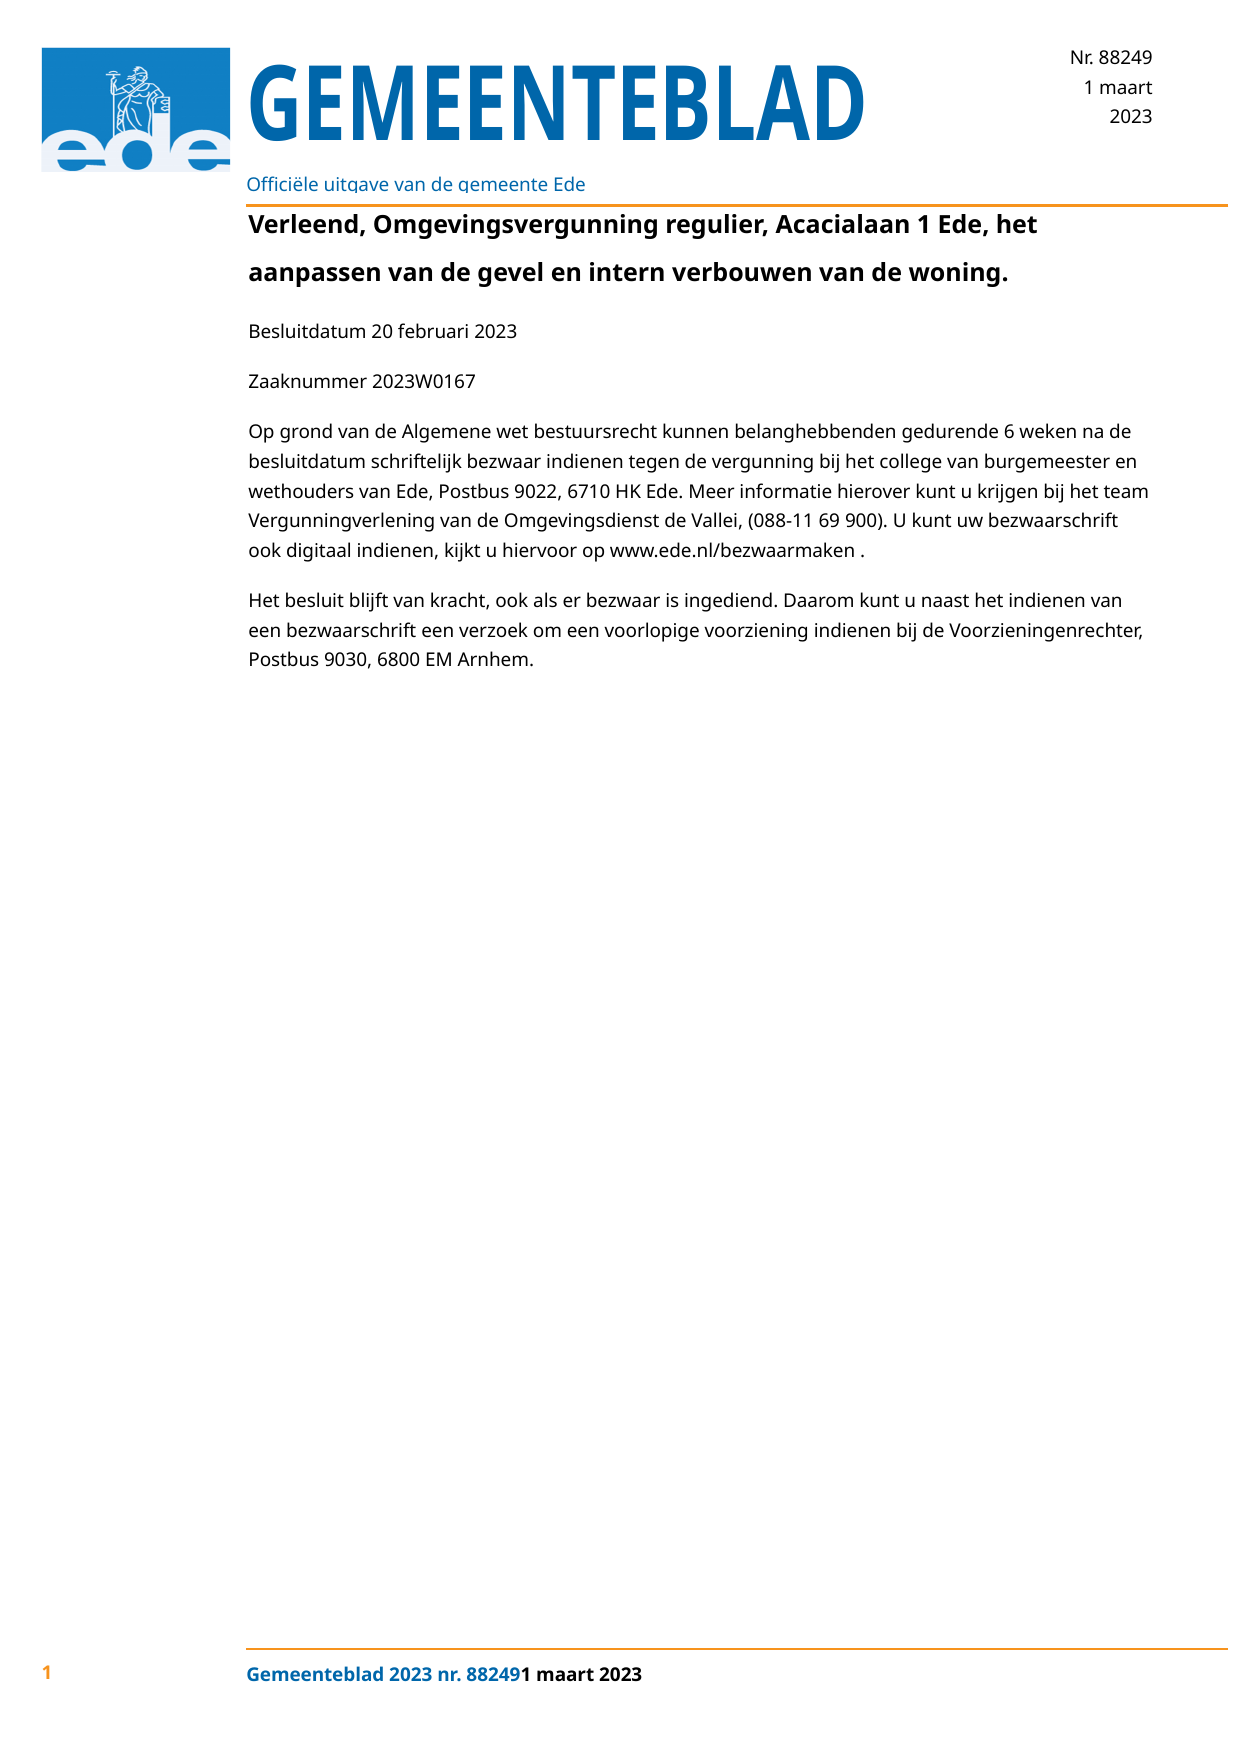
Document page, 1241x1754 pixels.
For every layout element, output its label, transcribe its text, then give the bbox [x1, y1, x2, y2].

text Zaaknummer 2023W0167 [248, 368, 1152, 394]
picture [41, 47, 231, 172]
text Op grond van de Algemene wet bestuursrecht kunnen belanghebbenden gedurende 6 weken na de besluitdatum schriftelijk bezwaar indienen tegen de vergunning bij het college van burgemeester en wethouders van Ede, Postbus 9022, 6710 HK Ede. Meer informatie hierover kunt u krijgen bij het team Vergunningverlening van de Omgevingsdienst de Vallei, (088-11 69 900). U kunt uw bezwaarschrift ook digitaal indienen, kijkt u hiervoor op www.ede.nl/bezwaarmaken . [248, 419, 1152, 563]
text Besluitdatum 20 februari 2023 [248, 318, 1152, 344]
text Verleend, Omgevingsvergunning regulier, Acacialaan 1 Ede, het aanpassen van de gevel en intern verbouwen van de woning. [248, 207, 1152, 288]
text Het besluit blijft van kracht, ook als er bezwaar is ingediend. Daarom kunt u naast het indienen van een bezwaarschrift een verzoek om een voorlopige voorziening indienen bij de Voorzieningenrechter, Postbus 9030, 6800 EM Arnhem. [248, 587, 1152, 672]
